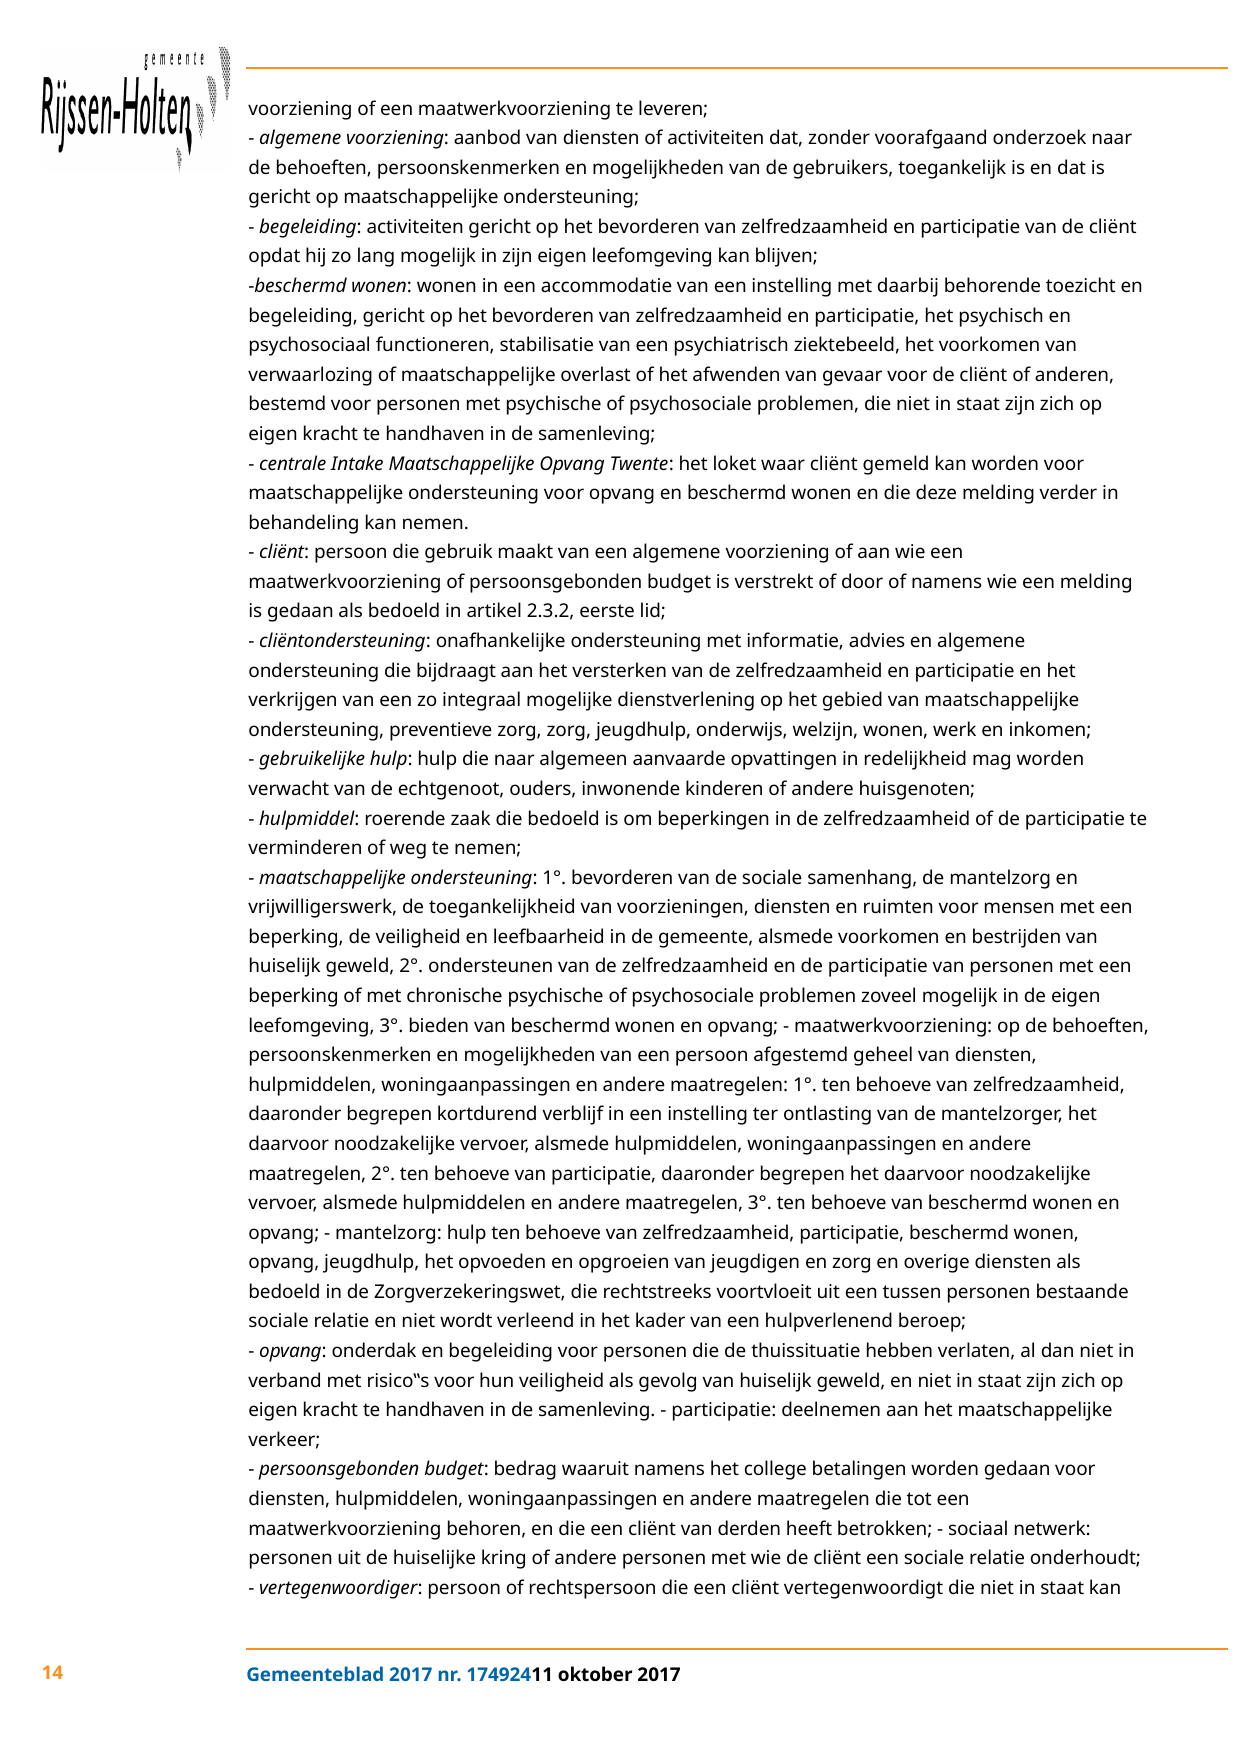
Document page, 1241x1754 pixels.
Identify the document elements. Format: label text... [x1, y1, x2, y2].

text voorziening of een maatwerkvoorziening te leveren; [248, 95, 1152, 121]
text - algemene voorziening: aanbod van diensten of activiteiten dat, zonder voorafgaand onderzoek naar de behoeften, persoonskenmerken en mogelijkheden van de gebruikers, toegankelijk is en dat is gericht op maatschappelijke ondersteuning; [248, 124, 1152, 209]
text - persoonsgebonden budget: bedrag waaruit namens het college betalingen worden gedaan voor diensten, hulpmiddelen, woningaanpassingen en andere maatregelen die tot een maatwerkvoorziening behoren, en die een cliënt van derden heeft betrokken; - sociaal netwerk: personen uit de huiselijke kring of andere personen met wie de cliёnt een sociale relatie onderhoudt; [248, 1456, 1152, 1570]
text - cliёntondersteuning: onafhankelijke ondersteuning met informatie, advies en algemene ondersteuning die bijdraagt aan het versterken van de zelfredzaamheid en participatie en het verkrijgen van een zo integraal mogelijke dienstverlening op het gebied van maatschappelijke ondersteuning, preventieve zorg, zorg, jeugdhulp, onderwijs, welzijn, wonen, werk en inkomen; [248, 627, 1152, 742]
text -beschermd wonen: wonen in een accommodatie van een instelling met daarbij behorende toezicht en [248, 272, 1152, 298]
text verwaarlozing of maatschappelijke overlast of het afwenden van gevaar voor de cliënt of anderen, [248, 361, 1152, 387]
text - hulpmiddel: roerende zaak die bedoeld is om beperkingen in de zelfredzaamheid of de participatie te verminderen of weg te nemen; [248, 805, 1152, 860]
text bestemd voor personen met psychische of psychosociale problemen, die niet in staat zijn zich op eigen kracht te handhaven in de samenleving; [248, 391, 1152, 446]
text - begeleiding: activiteiten gericht op het bevorderen van zelfredzaamheid en participatie van de cliënt opdat hij zo lang mogelijk in zijn eigen leefomgeving kan blijven; [248, 213, 1152, 268]
text - vertegenwoordiger: persoon of rechtspersoon die een cliënt vertegenwoordigt die niet in staat kan [248, 1574, 1152, 1600]
text verband met risico‟s voor hun veiligheid als gevolg van huiselijk geweld, en niet in staat zijn zich op eigen kracht te handhaven in de samenleving. - participatie: deelnemen aan het maatschappelijke verkeer; [248, 1367, 1152, 1452]
text - centrale Intake Maatschappelijke Opvang Twente: het loket waar cliënt gemeld kan worden voor maatschappelijke ondersteuning voor opvang en beschermd wonen en die deze melding verder in behandeling kan nemen. [248, 450, 1152, 535]
text - maatschappelijke ondersteuning: 1°. bevorderen van de sociale samenhang, de mantelzorg en vrijwilligerswerk, de toegankelijkheid van voorzieningen, diensten en ruimten voor mensen met een beperking, de veiligheid en leefbaarheid in de gemeente, alsmede voorkomen en bestrijden van huiselijk geweld, 2°. ondersteunen van de zelfredzaamheid en de participatie van personen met een beperking of met chronische psychische of psychosociale problemen zoveel mogelijk in de eigen leefomgeving, 3°. bieden van beschermd wonen en opvang; - maatwerkvoorziening: op de behoeften, persoonskenmerken en mogelijkheden van een persoon afgestemd geheel van diensten, hulpmiddelen, woningaanpassingen en andere maatregelen: 1°. ten behoeve van zelfredzaamheid, daaronder begrepen kortdurend verblijf in een instelling ter ontlasting van de mantelzorger, het daarvoor noodzakelijke vervoer, alsmede hulpmiddelen, woningaanpassingen en andere maatregelen, 2°. ten behoeve van participatie, daaronder begrepen het daarvoor noodzakelijke vervoer, alsmede hulpmiddelen en andere maatregelen, 3°. ten behoeve van beschermd wonen en opvang; - mantelzorg: hulp ten behoeve van zelfredzaamheid, participatie, beschermd wonen, opvang, jeugdhulp, het opvoeden en opgroeien van jeugdigen en zorg en overige diensten als bedoeld in de Zorgverzekeringswet, die rechtstreeks voortvloeit uit een tussen personen bestaande sociale relatie en niet wordt verleend in het kader van een hulpverlenend beroep; [248, 864, 1152, 1333]
text - cliënt: persoon die gebruik maakt van een algemene voorziening of aan wie een maatwerkvoorziening of persoonsgebonden budget is verstrekt of door of namens wie een melding is gedaan als bedoeld in artikel 2.3.2, eerste lid; [248, 538, 1152, 623]
text - opvang: onderdak en begeleiding voor personen die de thuissituatie hebben verlaten, al dan niet in [248, 1337, 1152, 1363]
text - gebruikelijke hulp: hulp die naar algemeen aanvaarde opvattingen in redelijkheid mag worden verwacht van de echtgenoot, ouders, inwonende kinderen of andere huisgenoten; [248, 746, 1152, 801]
picture [41, 47, 231, 172]
text psychosociaal functioneren, stabilisatie van een psychiatrisch ziektebeeld, het voorkomen van [248, 331, 1152, 357]
text begeleiding, gericht op het bevorderen van zelfredzaamheid en participatie, het psychisch en [248, 302, 1152, 328]
